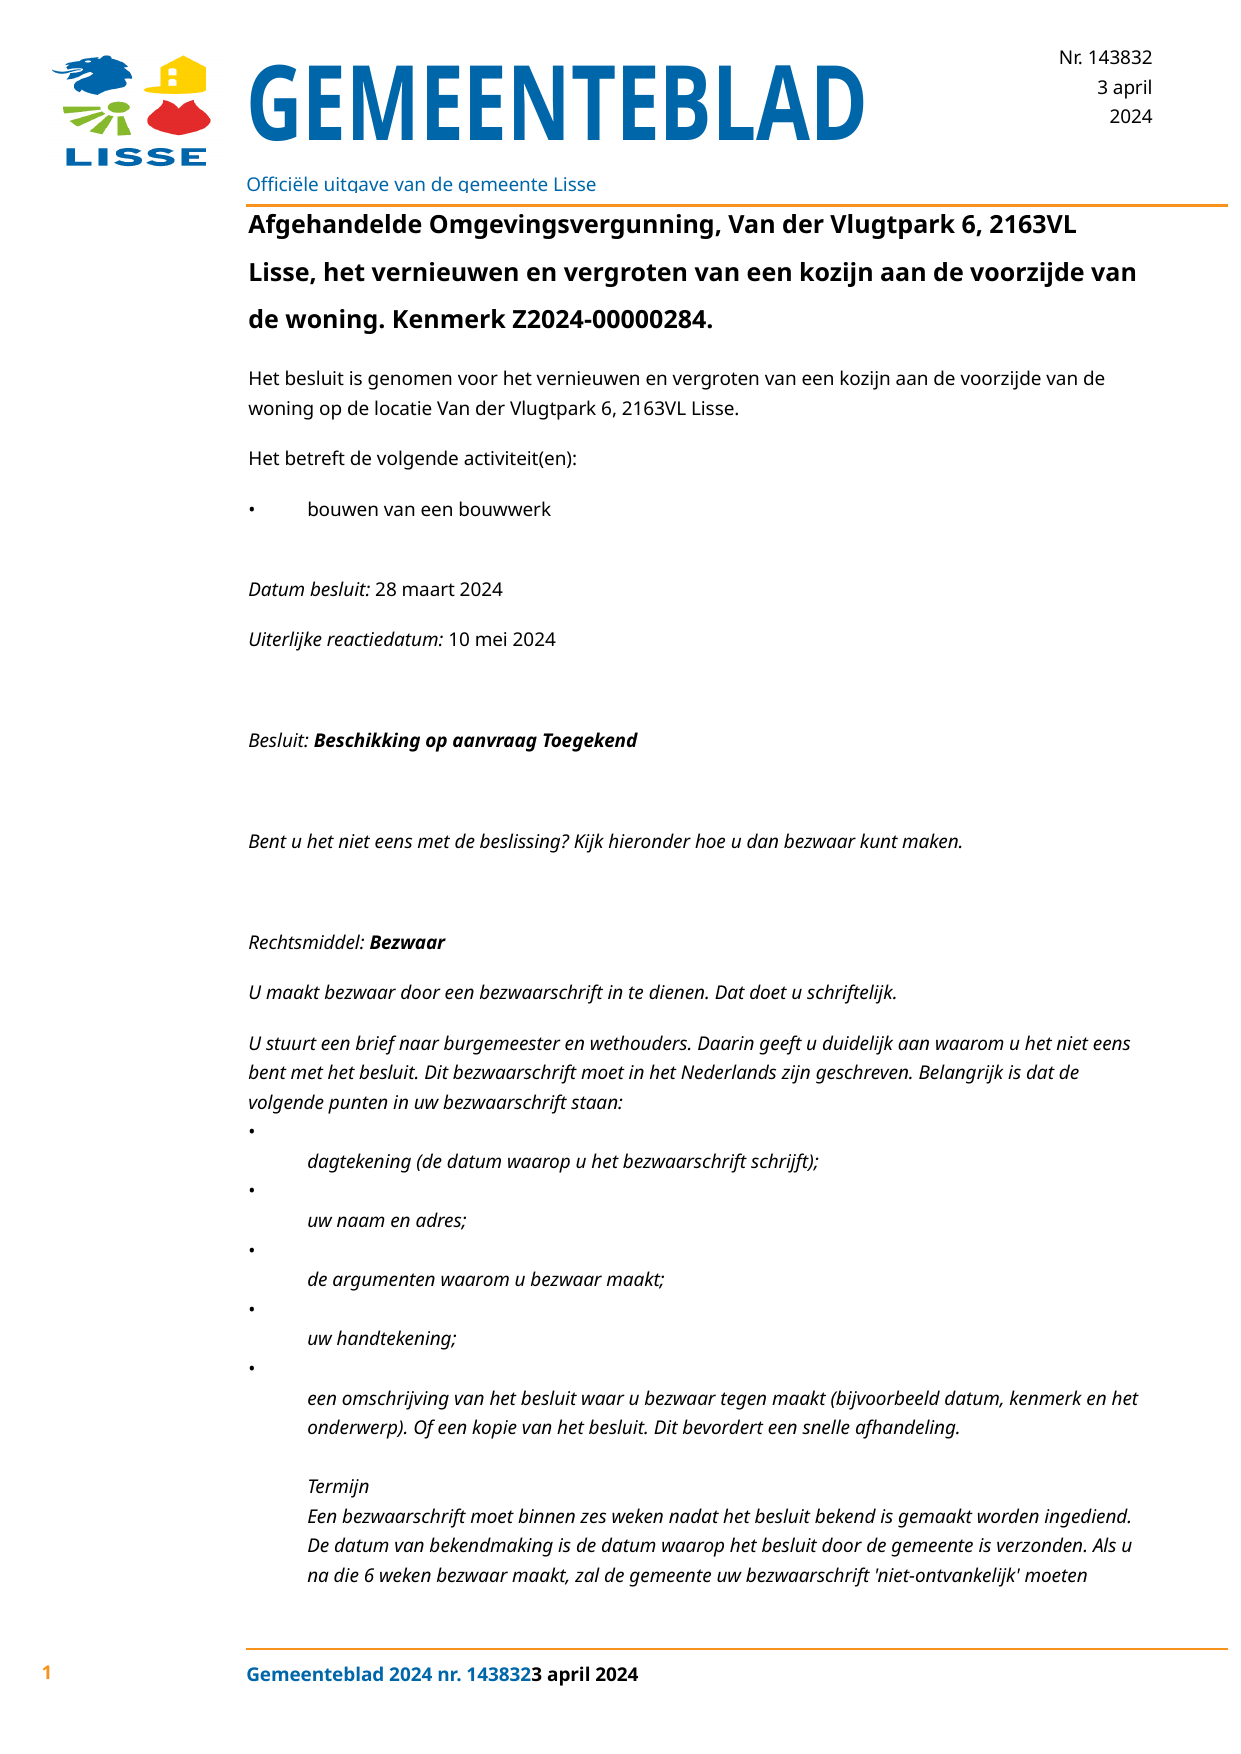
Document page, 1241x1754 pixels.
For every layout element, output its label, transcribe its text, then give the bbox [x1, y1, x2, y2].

text Besluit: Beschikking op aanvraag Toegekend [248, 727, 1152, 753]
list Een bezwaarschrift moet binnen zes weken nadat het besluit bekend is gemaakt worden ingediend. De datum van bekendmaking is de datum waarop het besluit door de gemeente is verzonden. Als u na die 6 weken bezwaar maakt, zal de gemeente uw bezwaarschrift 'niet-ontvankelijk' moeten [248, 1503, 1152, 1588]
list bouwen van een bouwwerk [248, 496, 1152, 522]
text U stuurt een brief naar burgemeester en wethouders. Daarin geeft u duidelijk aan waarom u het niet eens bent met het besluit. Dit bezwaarschrift moet in het Nederlands zijn geschreven. Belangrijk is dat de volgende punten in uw bezwaarschrift staan: [248, 1030, 1152, 1114]
text Rechtsmiddel: Bezwaar [248, 929, 1152, 954]
text Datum besluit: 28 maart 2024 [248, 576, 1152, 602]
text U maakt bezwaar door een bezwaarschrift in te dienen. Dat doet u schriftelijk. [248, 979, 1152, 1005]
text Bent u het niet eens met de beslissing? Kijk hieronder hoe u dan bezwaar kunt maken. [248, 828, 1152, 854]
list dagtekening (de datum waarop u het bezwaarschrift schrijft); [248, 1148, 1152, 1174]
text Afgehandelde Omgevingsvergunning, Van der Vlugtpark 6, 2163VL Lisse, het vernieuwen en vergroten van een kozijn aan de voorzijde van de woning. Kenmerk Z2024-00000284. [248, 207, 1152, 336]
text Het betreft de volgende activiteit(en): [248, 446, 1152, 471]
list een omschrijving van het besluit waar u bezwaar tegen maakt (bijvoorbeeld datum, kenmerk en het onderwerp). Of een kopie van het besluit. Dit bevordert een snelle afhandeling. [248, 1385, 1152, 1440]
list Termijn [248, 1473, 1152, 1499]
list de argumenten waarom u bezwaar maakt; [248, 1266, 1152, 1292]
picture [41, 47, 231, 172]
list uw naam en adres; [248, 1207, 1152, 1233]
list uw handtekening; [248, 1326, 1152, 1351]
text Uiterlijke reactiedatum: 10 mei 2024 [248, 626, 1152, 652]
text Het besluit is genomen voor het vernieuwen en vergroten van een kozijn aan de voorzijde van de woning op de locatie Van der Vlugtpark 6, 2163VL Lisse. [248, 366, 1152, 421]
